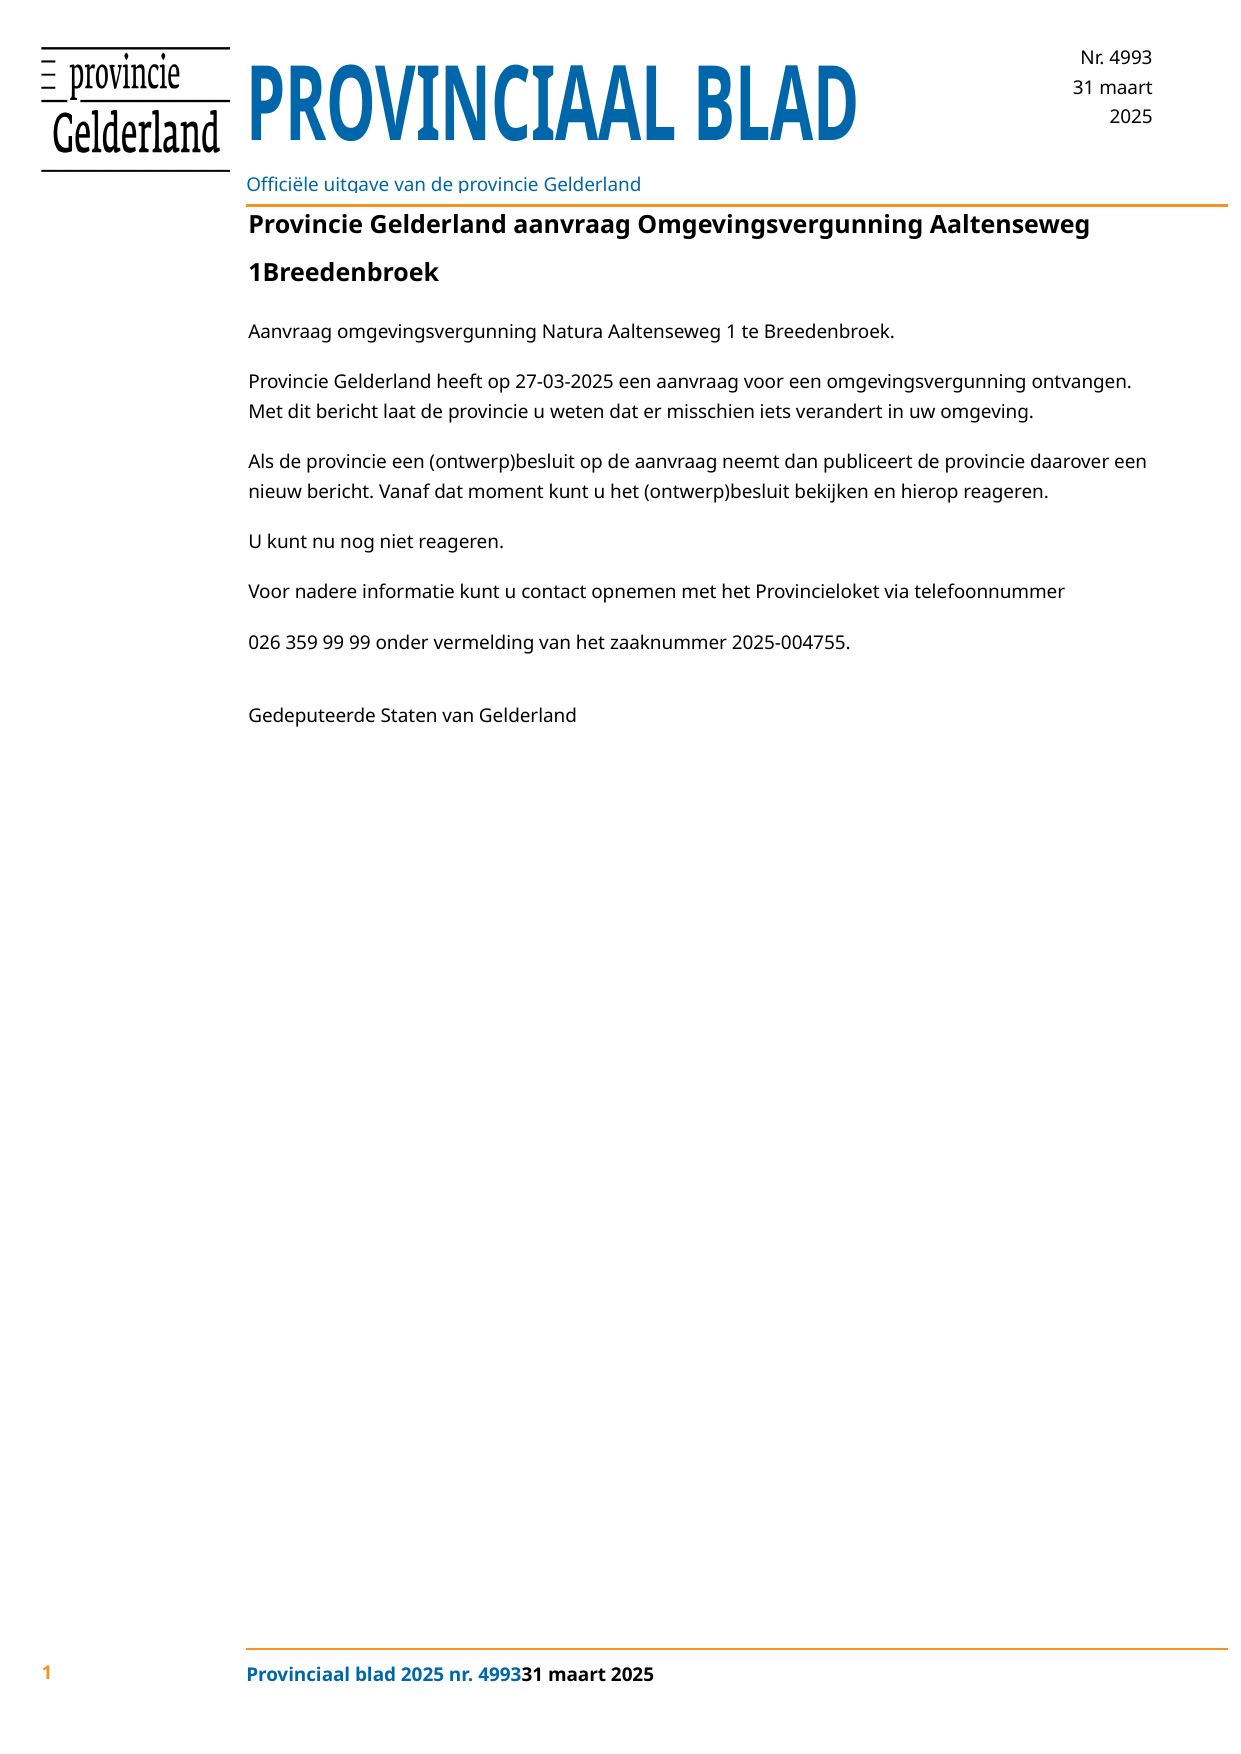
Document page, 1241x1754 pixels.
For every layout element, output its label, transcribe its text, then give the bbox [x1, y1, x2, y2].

text U kunt nu nog niet reageren. [248, 528, 1152, 554]
text Provincie Gelderland heeft op 27-03-2025 een aanvraag voor een omgevingsvergunning ontvangen. Met dit bericht laat de provincie u weten dat er misschien iets verandert in uw omgeving. [248, 368, 1152, 424]
text 026 359 99 99 onder vermelding van het zaaknummer 2025-004755. [248, 629, 1152, 655]
picture [41, 47, 231, 172]
text Als de provincie een (ontwerp)besluit op de aanvraag neemt dan publiceert de provincie daarover een nieuw bericht. Vanaf dat moment kunt u het (ontwerp)besluit bekijken en hierop reageren. [248, 448, 1152, 504]
text Aanvraag omgevingsvergunning Natura Aaltenseweg 1 te Breedenbroek. [248, 318, 1152, 344]
text Provincie Gelderland aanvraag Omgevingsvergunning Aaltenseweg 1Breedenbroek [248, 207, 1152, 288]
text Voor nadere informatie kunt u contact opnemen met het Provincieloket via telefoonnummer [248, 579, 1152, 604]
text Gedeputeerde Staten van Gelderland [248, 703, 1152, 728]
